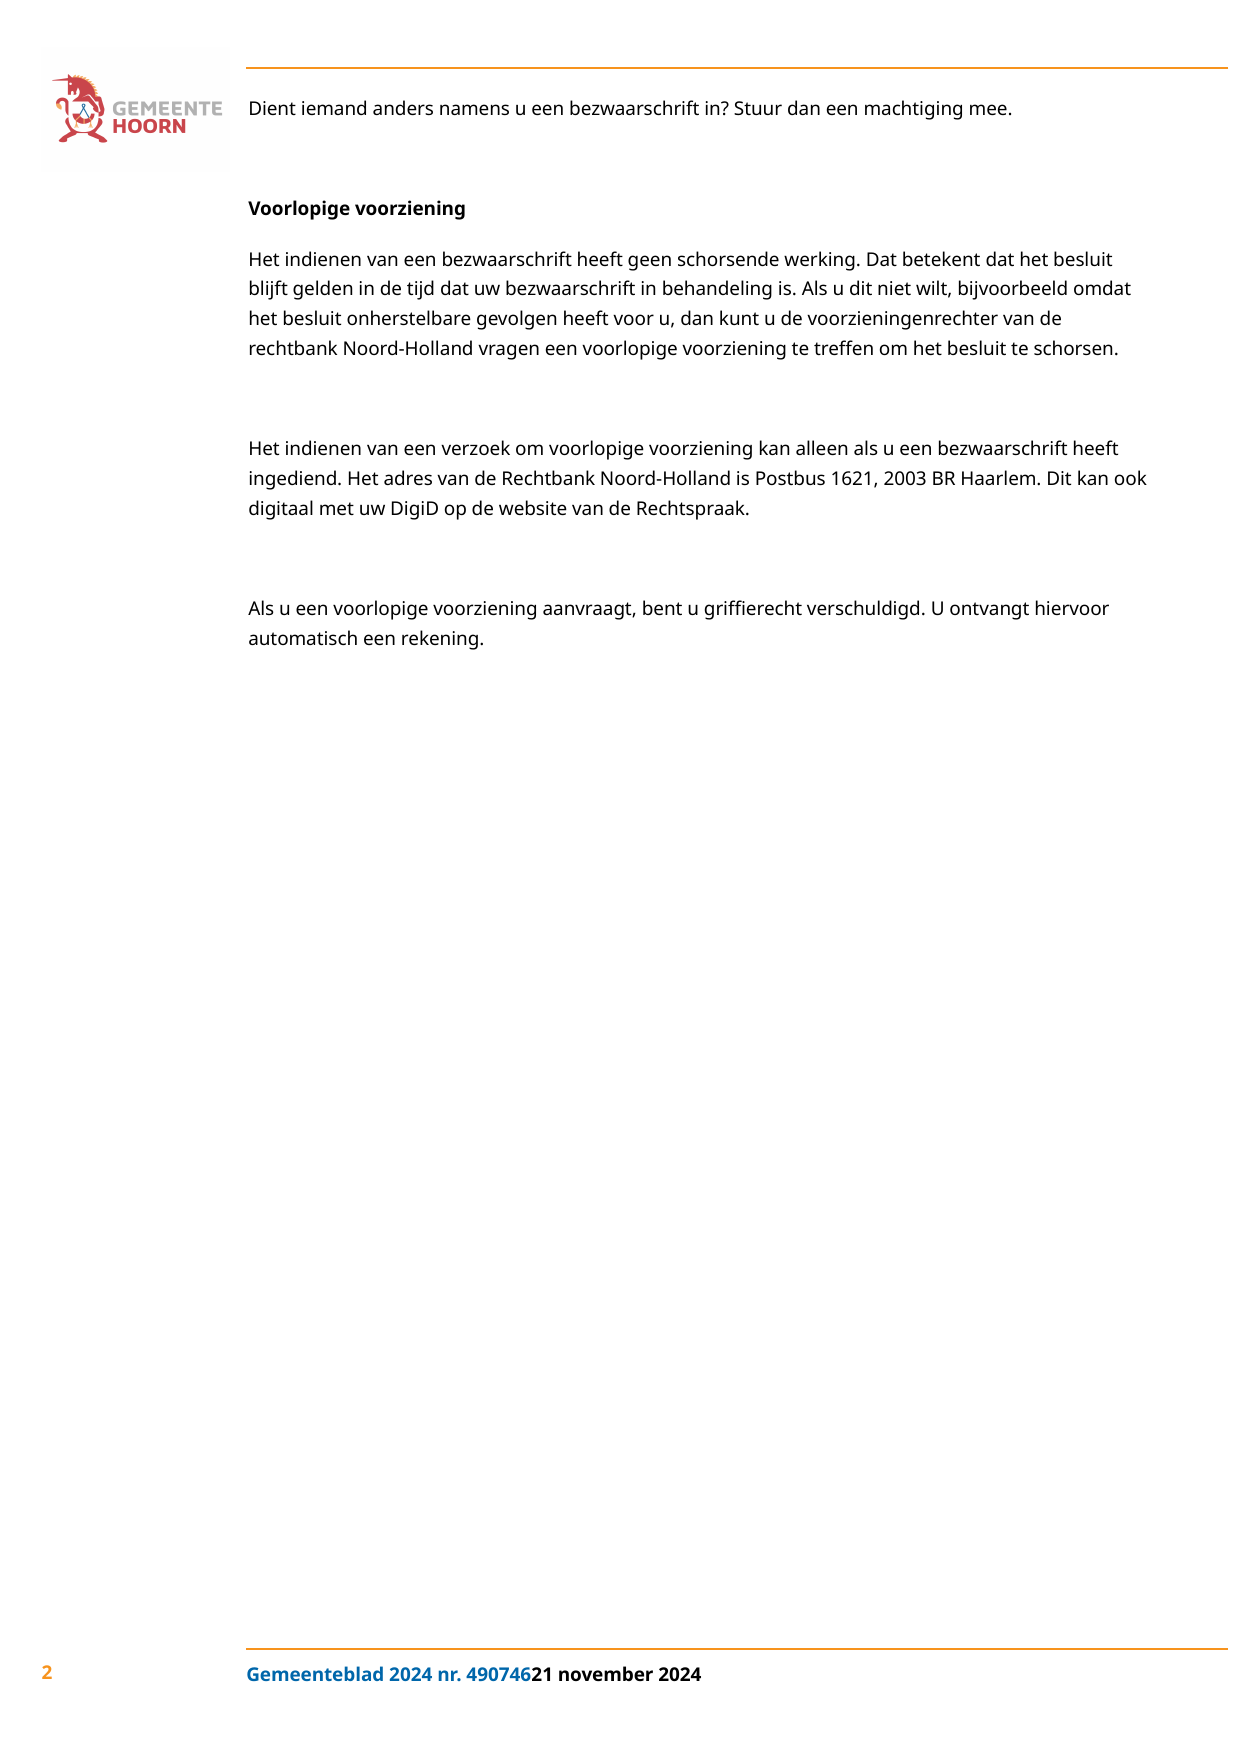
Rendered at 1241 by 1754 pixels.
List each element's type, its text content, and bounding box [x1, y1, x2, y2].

text Dient iemand anders namens u een bezwaarschrift in? Stuur dan een machtiging mee. [248, 95, 1152, 121]
text Als u een voorlopige voorziening aanvraagt, bent u griffierecht verschuldigd. U ontvangt hiervoor automatisch een rekening. [248, 596, 1152, 651]
picture [41, 47, 231, 172]
text Het indienen van een verzoek om voorlopige voorziening kan alleen als u een bezwaarschrift heeft ingediend. Het adres van de Rechtbank Noord-Holland is Postbus 1621, 2003 BR Haarlem. Dit kan ook digitaal met uw DigiD op de website van de Rechtspraak. [248, 436, 1152, 521]
text Het indienen van een bezwaarschrift heeft geen schorsende werking. Dat betekent dat het besluit blijft gelden in de tijd dat uw bezwaarschrift in behandeling is. Als u dit niet wilt, bijvoorbeeld omdat het besluit onherstelbare gevolgen heeft voor u, dan kunt u de voorzieningenrechter van de rechtbank Noord-Holland vragen een voorlopige voorziening te treffen om het besluit te schorsen. [248, 246, 1152, 361]
text Voorlopige voorziening [248, 196, 1152, 221]
